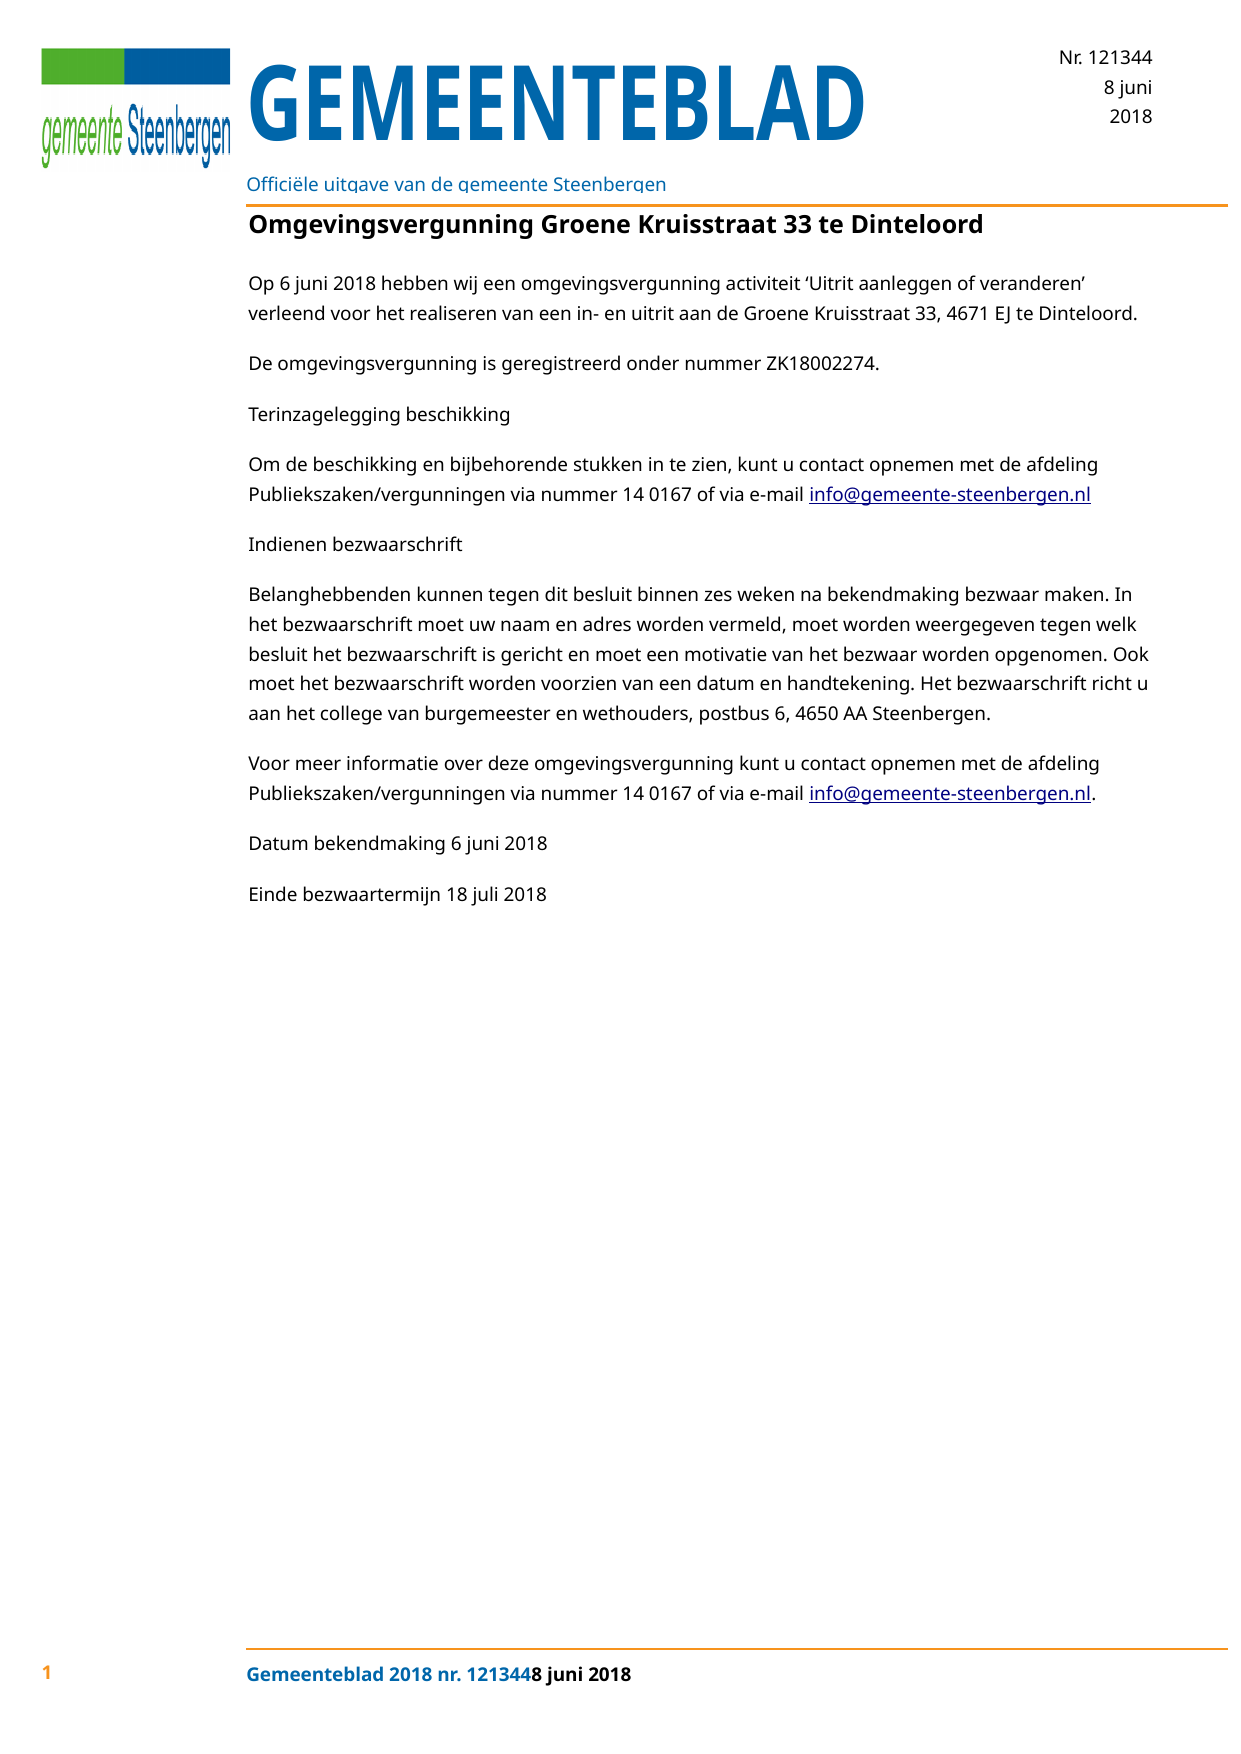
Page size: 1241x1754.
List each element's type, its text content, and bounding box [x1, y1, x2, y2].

text Indienen bezwaarschrift [248, 531, 1152, 557]
text Omgevingsvergunning Groene Kruisstraat 33 te Dinteloord [248, 207, 1152, 241]
text Einde bezwaartermijn 18 juli 2018 [248, 881, 1152, 906]
text De omgevingsvergunning is geregistreerd onder nummer ZK18002274. [248, 350, 1152, 376]
text Belanghebbenden kunnen tegen dit besluit binnen zes weken na bekendmaking bezwaar maken. In het bezwaarschrift moet uw naam en adres worden vermeld, moet worden weergegeven tegen welk besluit het bezwaarschrift is gericht en moet een motivatie van het bezwaar worden opgenomen. Ook moet het bezwaarschrift worden voorzien van een datum en handtekening. Het bezwaarschrift richt u aan het college van burgemeester en wethouders, postbus 6, 4650 AA Steenbergen. [248, 582, 1152, 726]
text Datum bekendmaking 6 juni 2018 [248, 830, 1152, 856]
text Voor meer informatie over deze omgevingsvergunning kunt u contact opnemen met de afdeling Publiekszaken/vergunningen via nummer 14 0167 of via e-mail info@gemeente-steenbergen.nl. [248, 750, 1152, 806]
picture [41, 47, 231, 172]
text Om de beschikking en bijbehorende stukken in te zien, kunt u contact opnemen met de afdeling Publiekszaken/vergunningen via nummer 14 0167 of via e-mail info@gemeente-steenbergen.nl [248, 451, 1152, 506]
text Terinzagelegging beschikking [248, 401, 1152, 426]
text Op 6 juni 2018 hebben wij een omgevingsvergunning activiteit ‘Uitrit aanleggen of veranderen’ verleend voor het realiseren van een in- en uitrit aan de Groene Kruisstraat 33, 4671 EJ te Dinteloord. [248, 270, 1152, 326]
